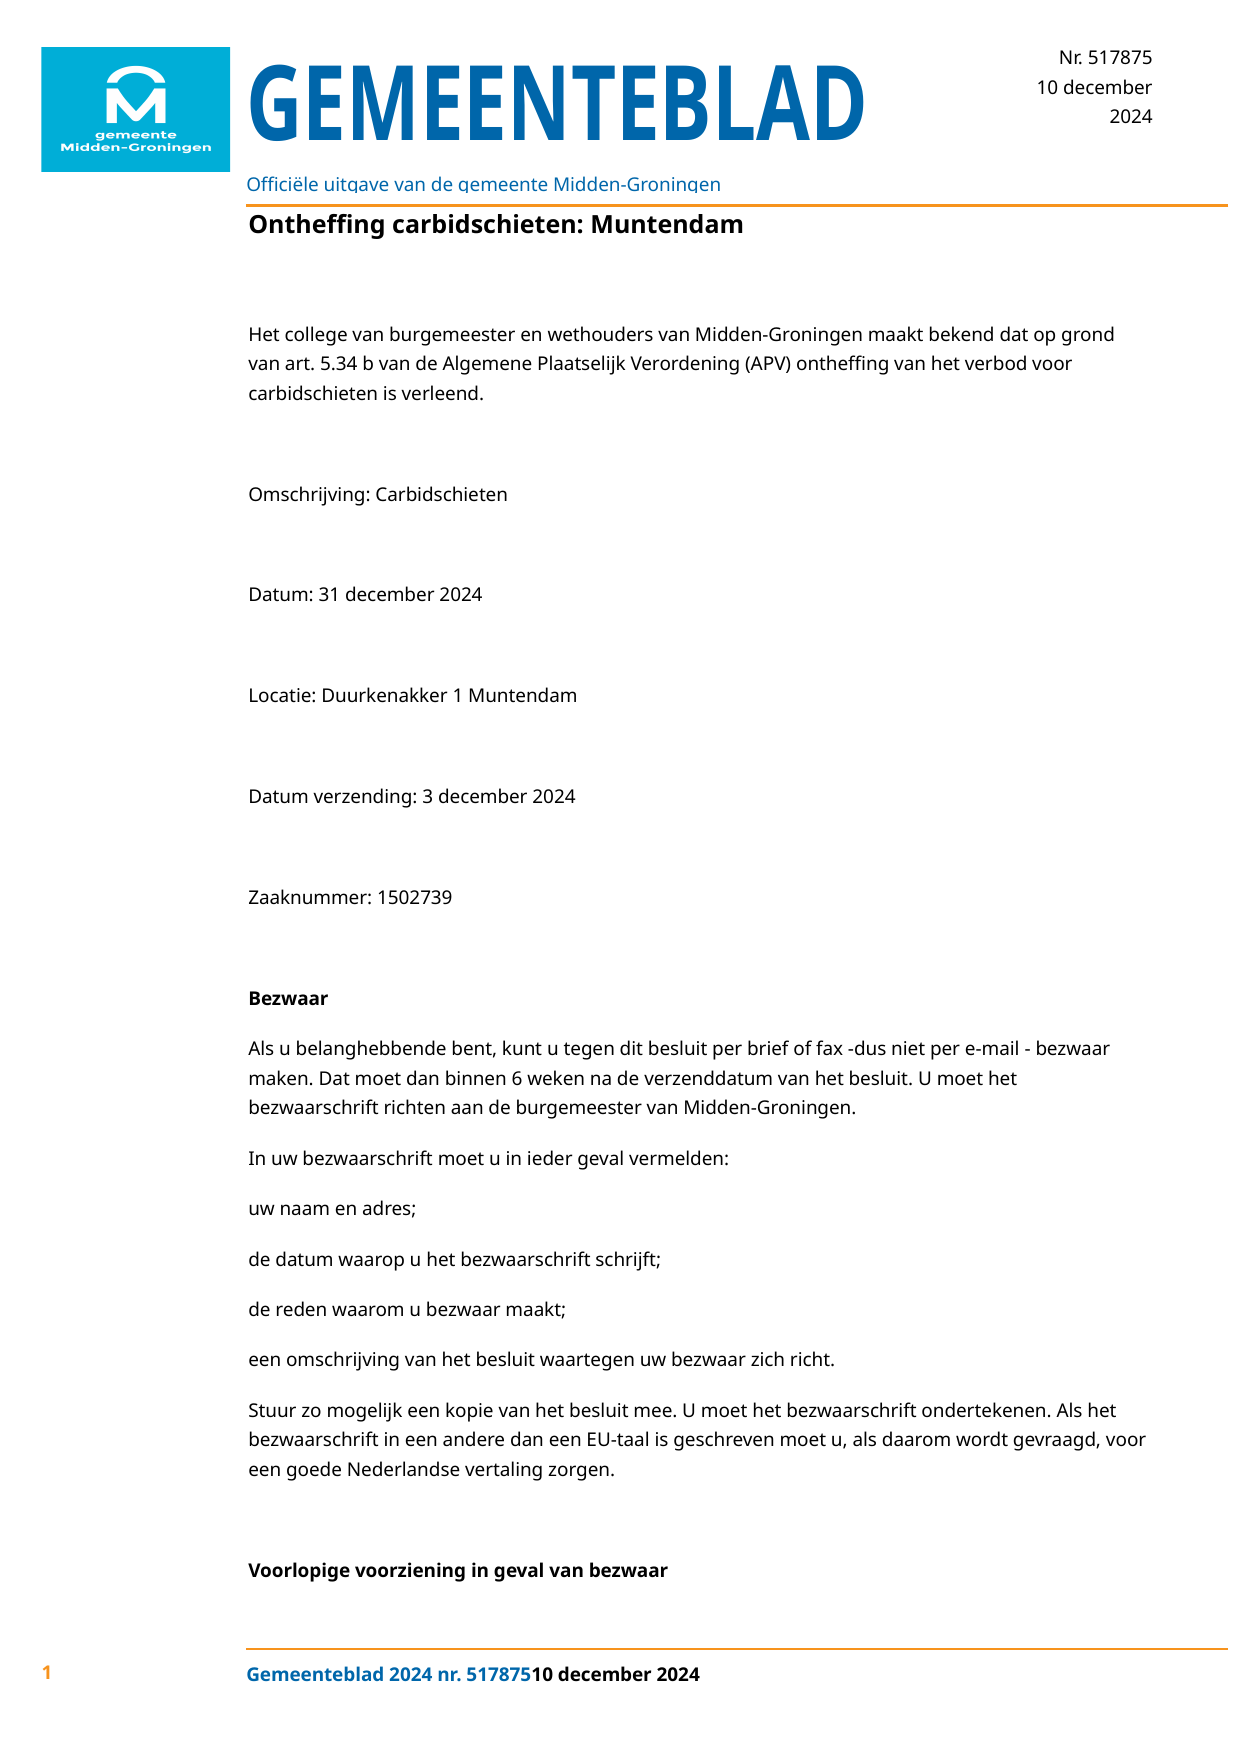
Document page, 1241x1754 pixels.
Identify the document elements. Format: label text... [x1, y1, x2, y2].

text Datum verzending: 3 december 2024 [248, 783, 1152, 809]
picture [184, 146, 190, 153]
text Het college van burgemeester en wethouders van Midden-Groningen maakt bekend dat op grond van art. 5.34 b van de Algemene Plaatselijk Verordening (APV) ontheffing van het verbod voor carbidschieten is verleend. [248, 321, 1152, 406]
picture [108, 66, 164, 82]
text Als u belanghebbende bent, kunt u tegen dit besluit per brief of fax -dus niet per e-mail - bezwaar maken. Dat moet dan binnen 6 weken na de verzenddatum van het besluit. U moet het bezwaarschrift richten aan de burgemeester van Midden-Groningen. [248, 1035, 1152, 1120]
text Voorlopige voorziening in geval van bezwaar [248, 1557, 1152, 1583]
text de reden waarom u bezwaar maakt; [248, 1296, 1152, 1322]
text uw naam en adres; [248, 1195, 1152, 1221]
text Zaaknummer: 1502739 [248, 884, 1152, 910]
text Bezwaar [248, 985, 1152, 1011]
text In uw bezwaarschrift moet u in ieder geval vermelden: [248, 1145, 1152, 1171]
text Stuur zo mogelijk een kopie van het besluit mee. U moet het bezwaarschrift ondertekenen. Als het bezwaarschrift in een andere dan een EU-taal is geschreven moet u, als daarom wordt gevraagd, voor een goede Nederlandse vertaling zorgen. [248, 1397, 1152, 1482]
text Datum: 31 december 2024 [248, 582, 1152, 607]
text een omschrijving van het besluit waartegen uw bezwaar zich richt. [248, 1347, 1152, 1372]
text Ontheffing carbidschieten: Muntendam [248, 207, 1152, 241]
text Omschrijving: Carbidschieten [248, 481, 1152, 506]
picture [107, 89, 165, 122]
text Locatie: Duurkenakker 1 Muntendam [248, 682, 1152, 708]
text de datum waarop u het bezwaarschrift schrijft; [248, 1246, 1152, 1271]
